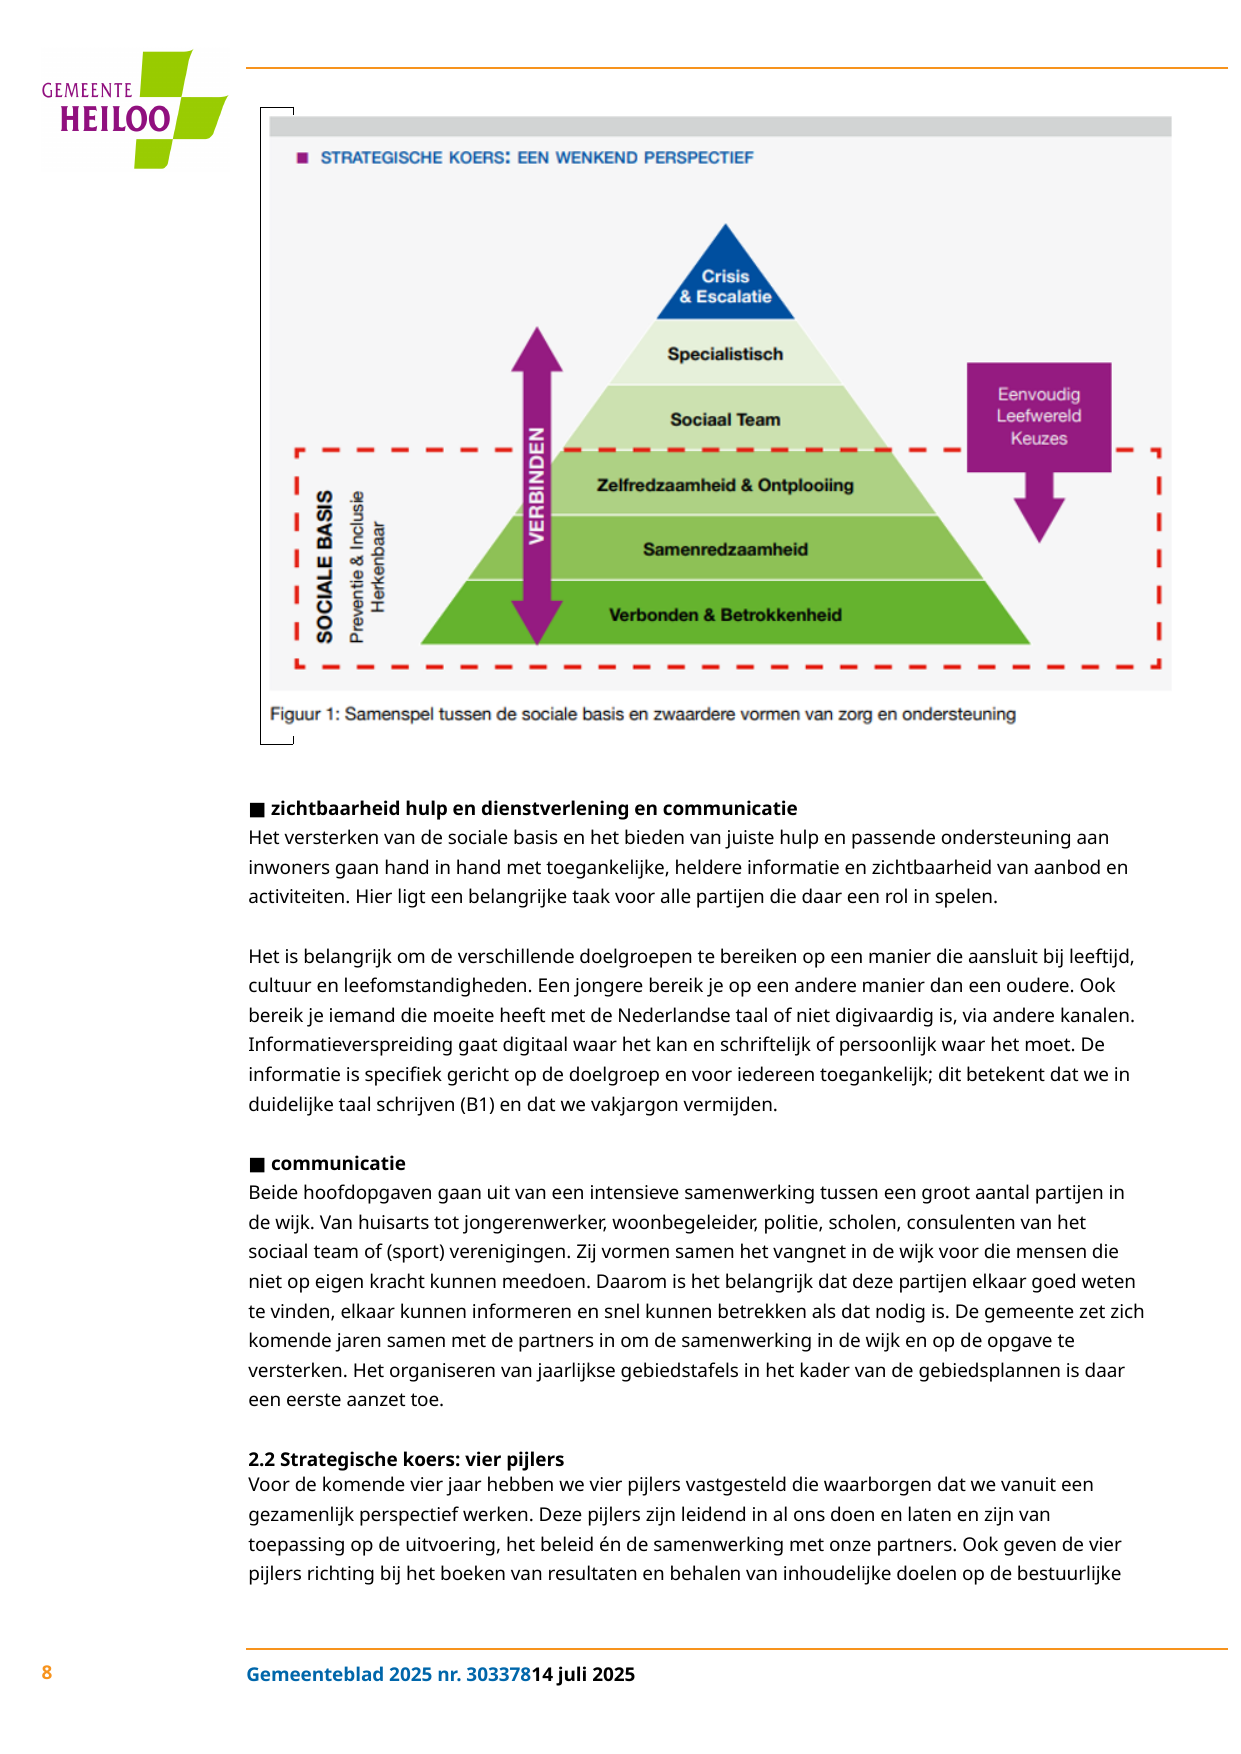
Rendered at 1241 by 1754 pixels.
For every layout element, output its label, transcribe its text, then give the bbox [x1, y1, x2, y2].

text Het is belangrijk om de verschillende doelgroepen te bereiken op een manier die aansluit bij leeftijd, cultuur en leefomstandigheden. Een jongere bereik je op een andere manier dan een oudere. Ook bereik je iemand die moeite heeft met de Nederlandse taal of niet digivaardig is, via andere kanalen. Informatieverspreiding gaat digitaal waar het kan en schriftelijk of persoonlijk waar het moet. De informatie is specifiek gericht op de doelgroep en voor iedereen toegankelijk; dit betekent dat we in duidelijke taal schrijven (B1) en dat we vakjargon vermijden. [248, 943, 1152, 1117]
text Voor de komende vier jaar hebben we vier pijlers vastgesteld die waarborgen dat we vanuit een gezamenlijk perspectief werken. Deze pijlers zijn leidend in al ons doen en laten en zijn van toepassing op de uitvoering, het beleid én de samenwerking met onze partners. Ook geven de vier pijlers richting bij het boeken van resultaten en behalen van inhoudelijke doelen op de bestuurlijke [248, 1472, 1152, 1586]
picture [268, 115, 1173, 736]
text 2.2 Strategische koers: vier pijlers [248, 1446, 1152, 1472]
text ■ communicatie [248, 1150, 1152, 1176]
text Het versterken van de sociale basis en het bieden van juiste hulp en passende ondersteuning aan inwoners gaan hand in hand met toegankelijke, heldere informatie en zichtbaarheid van aanbod en activiteiten. Hier ligt een belangrijke taak voor alle partijen die daar een rol in spelen. [248, 824, 1152, 909]
picture [41, 47, 231, 172]
text Beide hoofdopgaven gaan uit van een intensieve samenwerking tussen een groot aantal partijen in de wijk. Van huisarts tot jongerenwerker, woonbegeleider, politie, scholen, consulenten van het sociaal team of (sport) verenigingen. Zij vormen samen het vangnet in de wijk voor die mensen die niet op eigen kracht kunnen meedoen. Daarom is het belangrijk dat deze partijen elkaar goed weten te vinden, elkaar kunnen informeren en snel kunnen betrekken als dat nodig is. De gemeente zet zich komende jaren samen met de partners in om de samenwerking in de wijk en op de opgave te versterken. Het organiseren van jaarlijkse gebiedstafels in het kader van de gebiedsplannen is daar een eerste aanzet toe. [248, 1179, 1152, 1412]
text ■ zichtbaarheid hulp en dienstverlening en communicatie [248, 795, 1152, 821]
